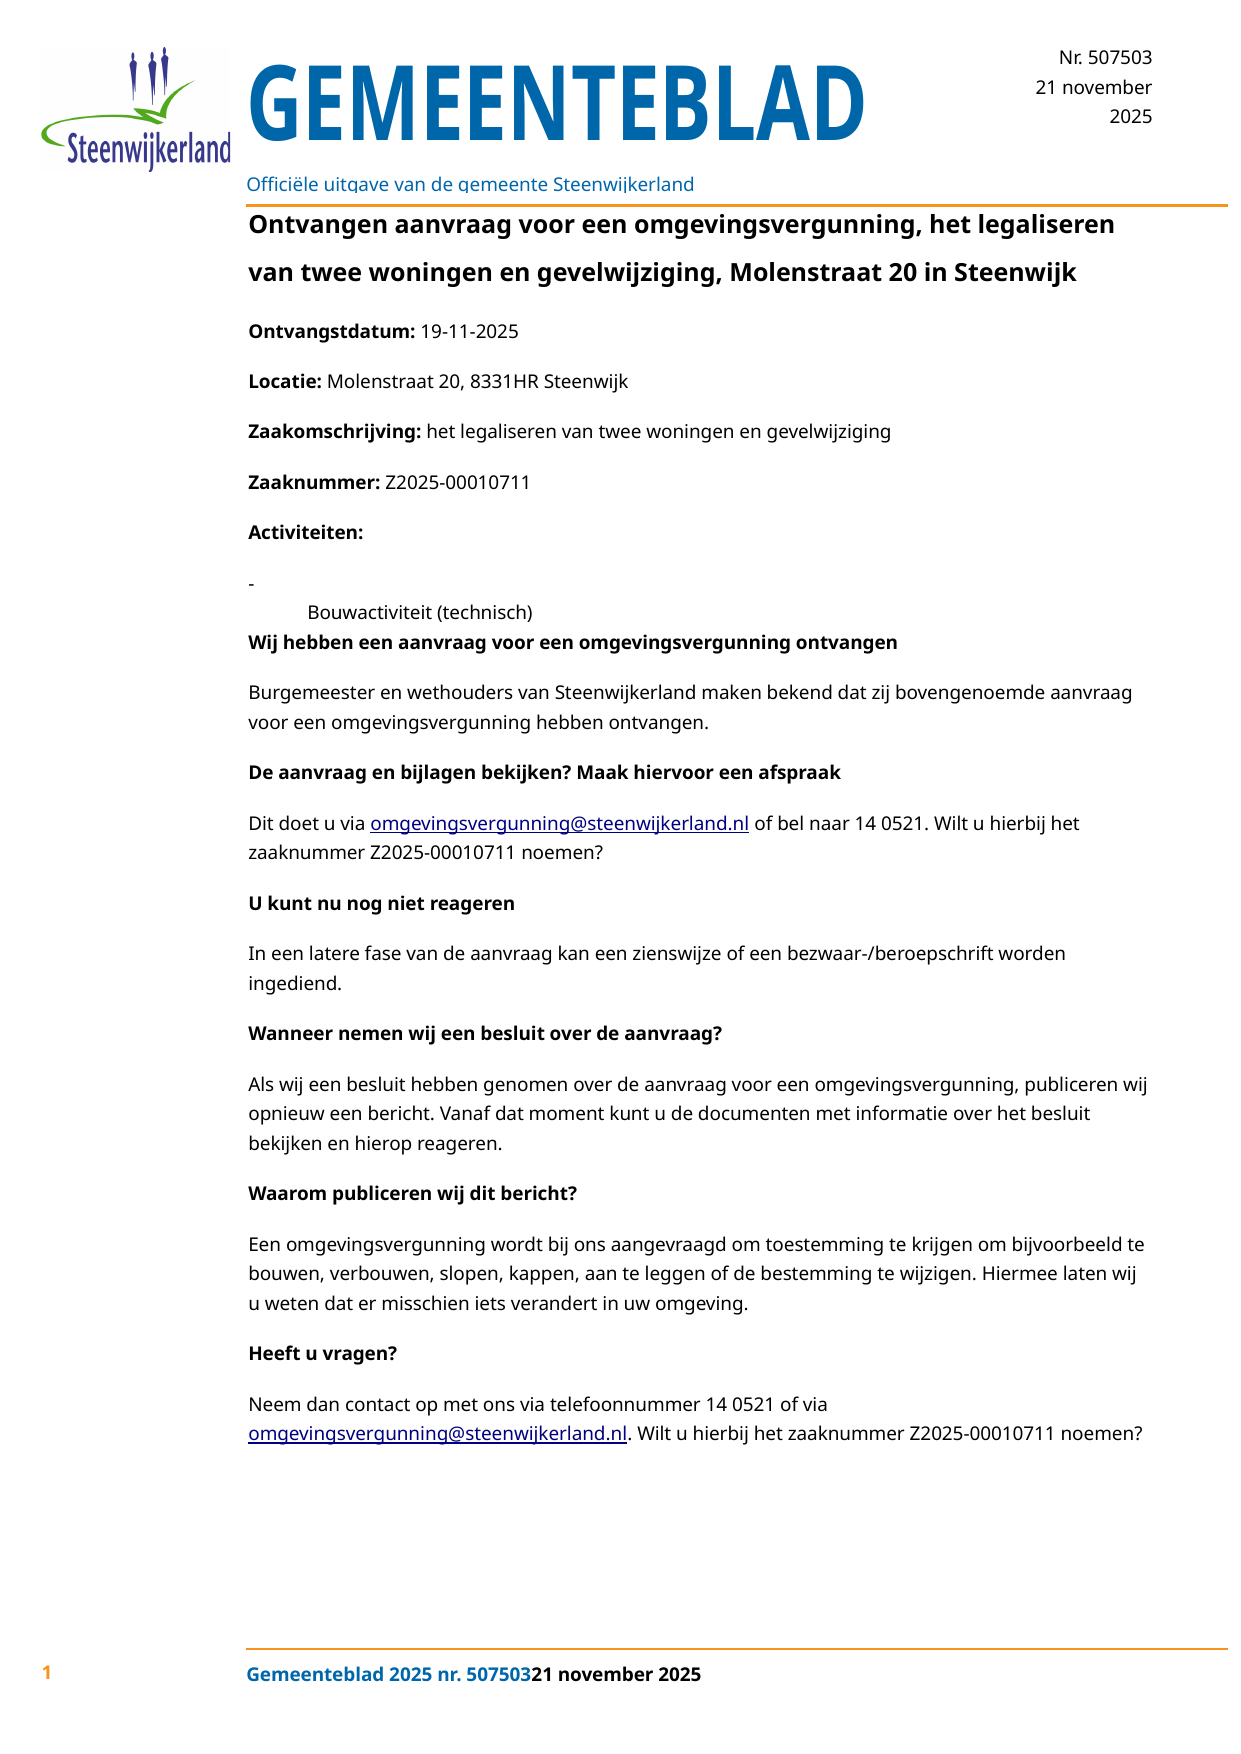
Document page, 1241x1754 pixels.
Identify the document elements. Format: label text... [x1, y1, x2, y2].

text Ontvangen aanvraag voor een omgevingsvergunning, het legaliseren van twee woningen en gevelwijziging, Molenstraat 20 in Steenwijk [248, 207, 1152, 288]
text Een omgevingsvergunning wordt bij ons aangevraagd om toestemming te krijgen om bijvoorbeeld te bouwen, verbouwen, slopen, kappen, aan te leggen of de bestemming te wijzigen. Hiermee laten wij u weten dat er misschien iets verandert in uw omgeving. [248, 1231, 1152, 1316]
text Waarom publiceren wij dit bericht? [248, 1180, 1152, 1206]
text Locatie: Molenstraat 20, 8331HR Steenwijk [248, 368, 1152, 394]
text Dit doet u via omgevingsvergunning@steenwijkerland.nl of bel naar 14 0521. Wilt u hierbij het zaaknummer Z2025-00010711 noemen? [248, 810, 1152, 865]
text Wanneer nemen wij een besluit over de aanvraag? [248, 1020, 1152, 1046]
text Activiteiten: [248, 519, 1152, 545]
text In een latere fase van de aanvraag kan een zienswijze of een bezwaar-/beroepschrift worden ingediend. [248, 940, 1152, 996]
text Zaakomschrijving: het legaliseren van twee woningen en gevelwijziging [248, 419, 1152, 444]
text De aanvraag en bijlagen bekijken? Maak hiervoor een afspraak [248, 759, 1152, 785]
picture [41, 47, 231, 172]
text Heeft u vragen? [248, 1340, 1152, 1366]
text Neem dan contact op met ons via telefoonnummer 14 0521 of via omgevingsvergunning@steenwijkerland.nl. Wilt u hierbij het zaaknummer Z2025-00010711 noemen? [248, 1391, 1152, 1446]
text Wij hebben een aanvraag voor een omgevingsvergunning ontvangen [248, 629, 1152, 655]
text U kunt nu nog niet reageren [248, 890, 1152, 916]
text Burgemeester en wethouders van Steenwijkerland maken bekend dat zij bovengenoemde aanvraag voor een omgevingsvergunning hebben ontvangen. [248, 679, 1152, 735]
text Ontvangstdatum: 19-11-2025 [248, 318, 1152, 344]
list Bouwactiviteit (technisch) [248, 599, 1152, 625]
text Als wij een besluit hebben genomen over de aanvraag voor een omgevingsvergunning, publiceren wij opnieuw een bericht. Vanaf dat moment kunt u de documenten met informatie over het besluit bekijken en hierop reageren. [248, 1071, 1152, 1156]
text Zaaknummer: Z2025-00010711 [248, 469, 1152, 495]
